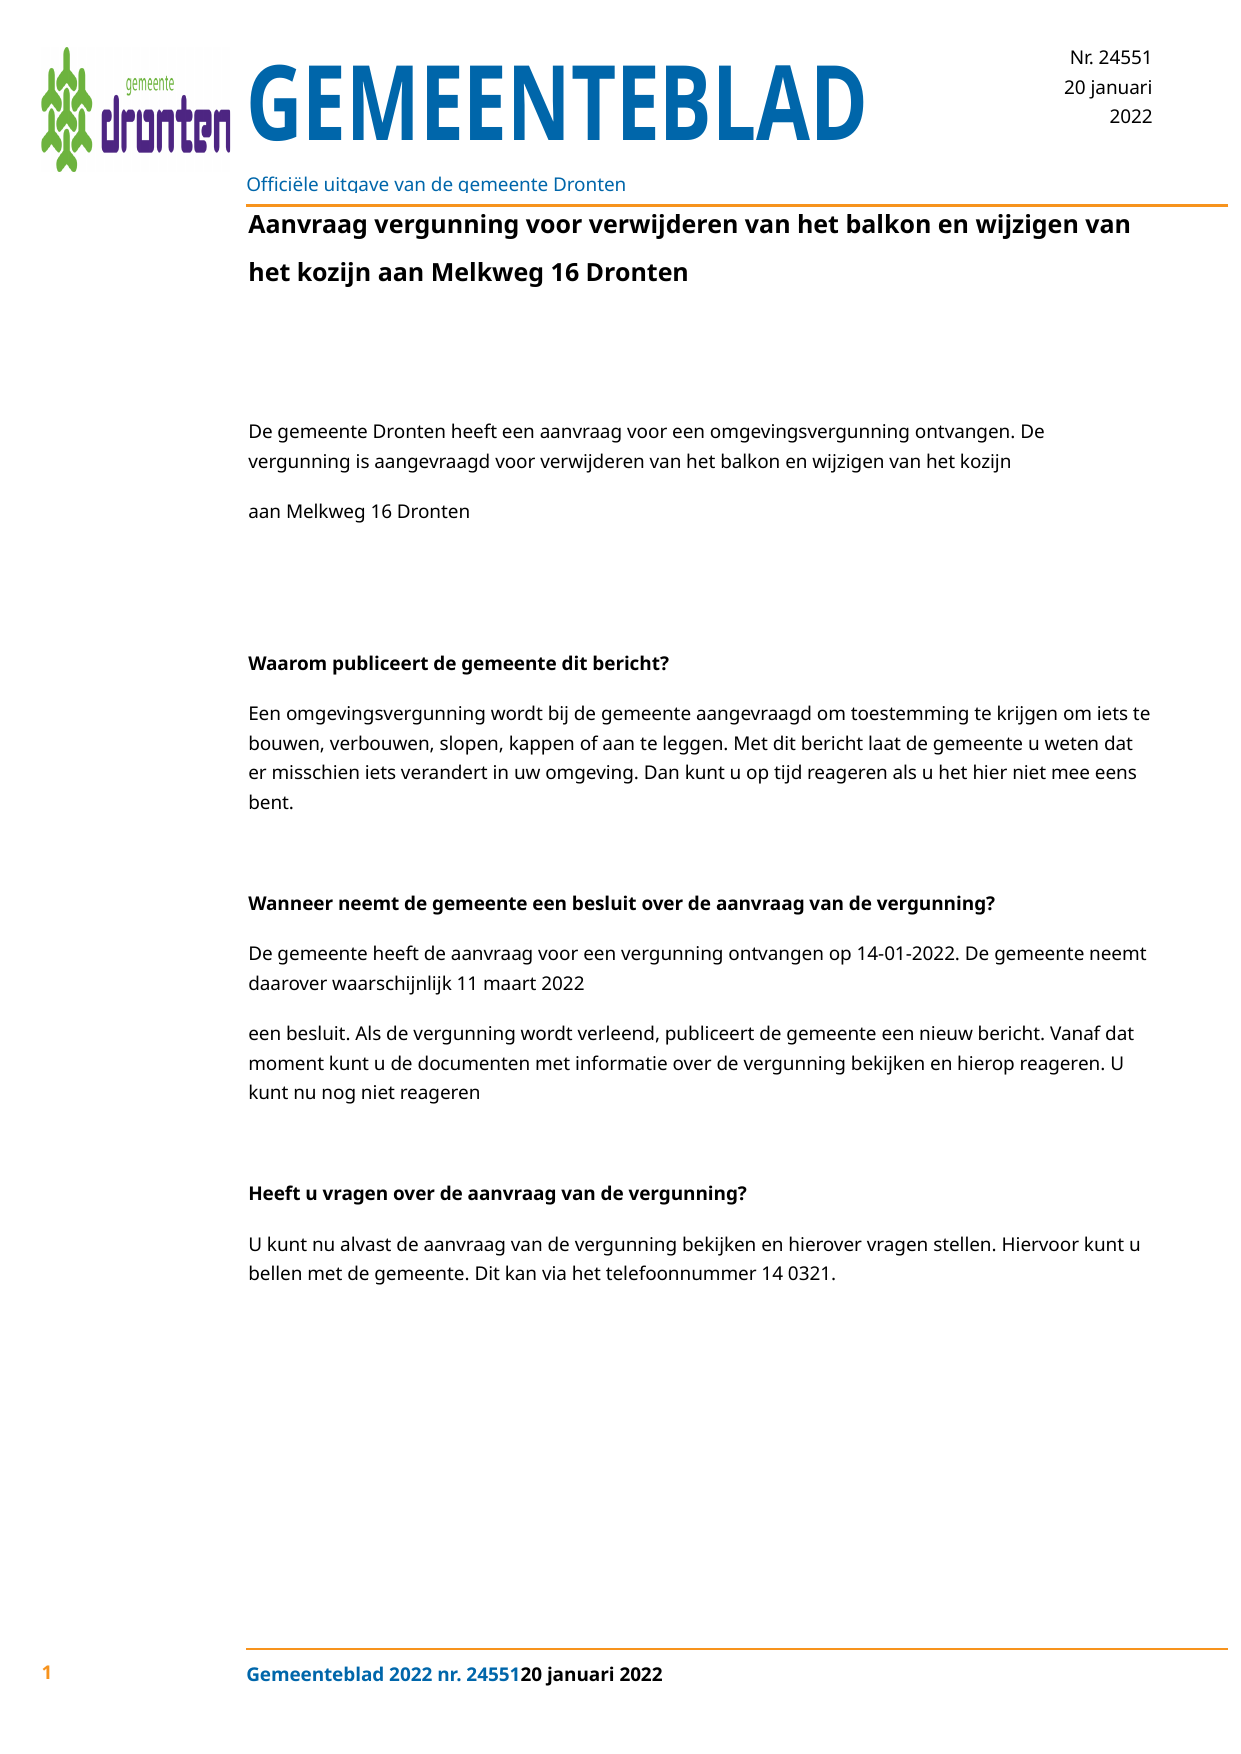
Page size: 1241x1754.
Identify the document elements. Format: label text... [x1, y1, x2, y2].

text Aanvraag vergunning voor verwijderen van het balkon en wijzigen van het kozijn aan Melkweg 16 Dronten [248, 207, 1152, 288]
picture [41, 47, 231, 172]
text U kunt nu alvast de aanvraag van de vergunning bekijken en hierover vragen stellen. Hiervoor kunt u bellen met de gemeente. Dit kan via het telefoonnummer 14 0321. [248, 1231, 1152, 1286]
text De gemeente Dronten heeft een aanvraag voor een omgevingsvergunning ontvangen. De vergunning is aangevraagd voor verwijderen van het balkon en wijzigen van het kozijn [248, 419, 1152, 474]
text aan Melkweg 16 Dronten [248, 499, 1152, 524]
text Waarom publiceert de gemeente dit bericht? [248, 650, 1152, 676]
text De gemeente heeft de aanvraag voor een vergunning ontvangen op 14-01-2022. De gemeente neemt daarover waarschijnlijk 11 maart 2022 [248, 940, 1152, 996]
text een besluit. Als de vergunning wordt verleend, publiceert de gemeente een nieuw bericht. Vanaf dat moment kunt u de documenten met informatie over de vergunning bekijken en hierop reageren. U kunt nu nog niet reageren [248, 1020, 1152, 1105]
text Wanneer neemt de gemeente een besluit over de aanvraag van de vergunning? [248, 890, 1152, 916]
text Een omgevingsvergunning wordt bij de gemeente aangevraagd om toestemming te krijgen om iets te bouwen, verbouwen, slopen, kappen of aan te leggen. Met dit bericht laat de gemeente u weten dat er misschien iets verandert in uw omgeving. Dan kunt u op tijd reageren als u het hier niet mee eens bent. [248, 700, 1152, 815]
text Heeft u vragen over de aanvraag van de vergunning? [248, 1180, 1152, 1206]
